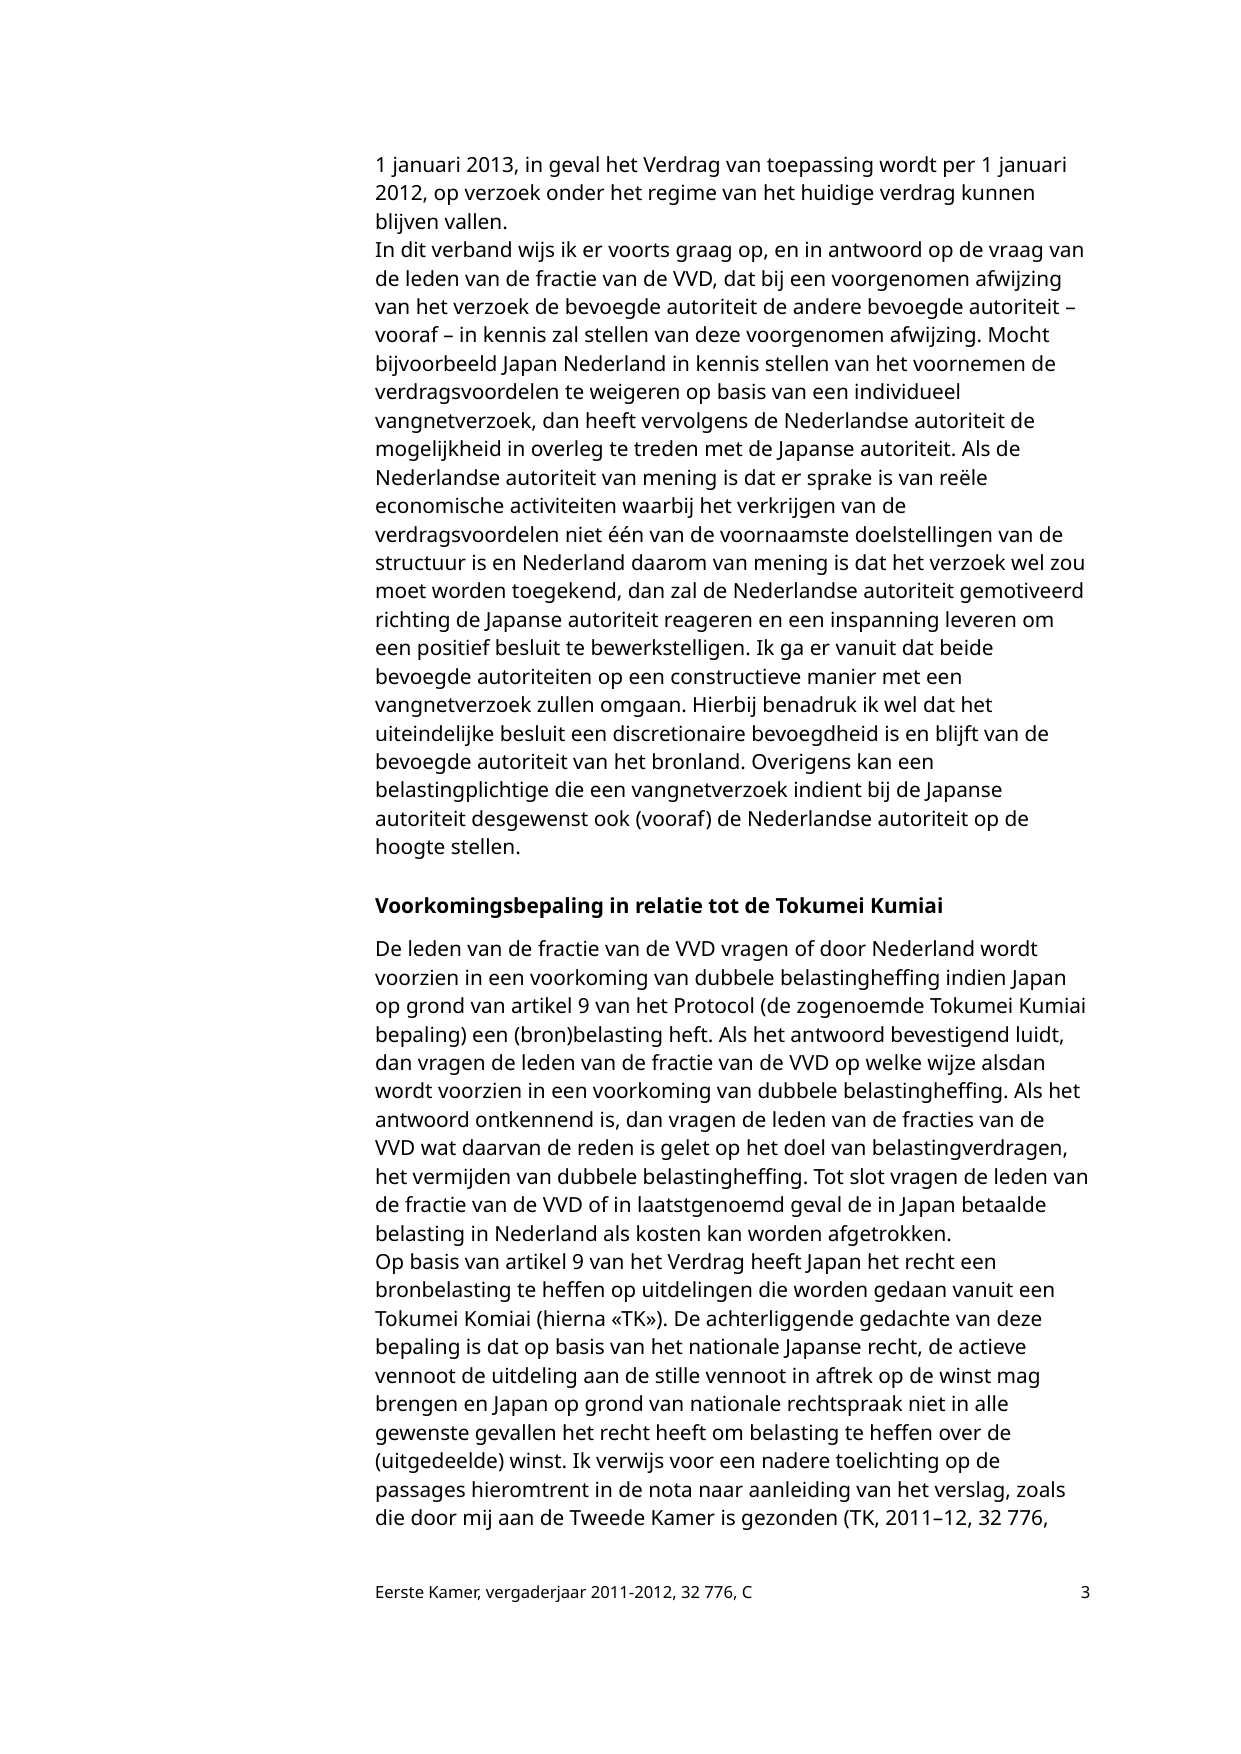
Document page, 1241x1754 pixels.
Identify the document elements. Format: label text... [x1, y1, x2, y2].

text Op basis van artikel 9 van het Verdrag heeft Japan het recht een bronbelasting te heffen op uitdelingen die worden gedaan vanuit een Tokumei Komiai (hierna «TK»). De achterliggende gedachte van deze bepaling is dat op basis van het nationale Japanse recht, de actieve vennoot de uitdeling aan de stille vennoot in aftrek op de winst mag brengen en Japan op grond van nationale rechtspraak niet in alle gewenste gevallen het recht heeft om belasting te heffen over de (uitgedeelde) winst. Ik verwijs voor een nadere toelichting op de passages hieromtrent in de nota naar aanleiding van het verslag, zoals die door mij aan de Tweede Kamer is gezonden (TK, 2011–12, 32 776, [375, 1247, 1090, 1532]
text 1 januari 2013, in geval het Verdrag van toepassing wordt per 1 januari 2012, op verzoek onder het regime van het huidige verdrag kunnen blijven vallen. [375, 150, 1090, 235]
text Voorkomingsbepaling in relatie tot de Tokumei Kumiai [375, 891, 1090, 919]
text De leden van de fractie van de VVD vragen of door Nederland wordt voorzien in een voorkoming van dubbele belastingheffing indien Japan op grond van artikel 9 van het Protocol (de zogenoemde Tokumei Kumiai bepaling) een (bron)belasting heft. Als het antwoord bevestigend luidt, dan vragen de leden van de fractie van de VVD op welke wijze alsdan wordt voorzien in een voorkoming van dubbele belastingheffing. Als het antwoord ontkennend is, dan vragen de leden van de fracties van de VVD wat daarvan de reden is gelet op het doel van belastingverdragen, het vermijden van dubbele belastingheffing. Tot slot vragen de leden van de fractie van de VVD of in laatstgenoemd geval de in Japan betaalde belasting in Nederland als kosten kan worden afgetrokken. [375, 934, 1090, 1247]
text In dit verband wijs ik er voorts graag op, en in antwoord op de vraag van de leden van de fractie van de VVD, dat bij een voorgenomen afwijzing van het verzoek de bevoegde autoriteit de andere bevoegde autoriteit – vooraf – in kennis zal stellen van deze voorgenomen afwijzing. Mocht bijvoorbeeld Japan Nederland in kennis stellen van het voornemen de verdragsvoordelen te weigeren op basis van een individueel vangnetverzoek, dan heeft vervolgens de Nederlandse autoriteit de mogelijkheid in overleg te treden met de Japanse autoriteit. Als de Nederlandse autoriteit van mening is dat er sprake is van reële economische activiteiten waarbij het verkrijgen van de verdragsvoordelen niet één van de voornaamste doelstellingen van de structuur is en Nederland daarom van mening is dat het verzoek wel zou moet worden toegekend, dan zal de Nederlandse autoriteit gemotiveerd richting de Japanse autoriteit reageren en een inspanning leveren om een positief besluit te bewerkstelligen. Ik ga er vanuit dat beide bevoegde autoriteiten op een constructieve manier met een vangnetverzoek zullen omgaan. Hierbij benadruk ik wel dat het uiteindelijke besluit een discretionaire bevoegdheid is en blijft van de bevoegde autoriteit van het bronland. Overigens kan een belastingplichtige die een vangnetverzoek indient bij de Japanse autoriteit desgewenst ook (vooraf) de Nederlandse autoriteit op de hoogte stellen. [375, 235, 1090, 861]
